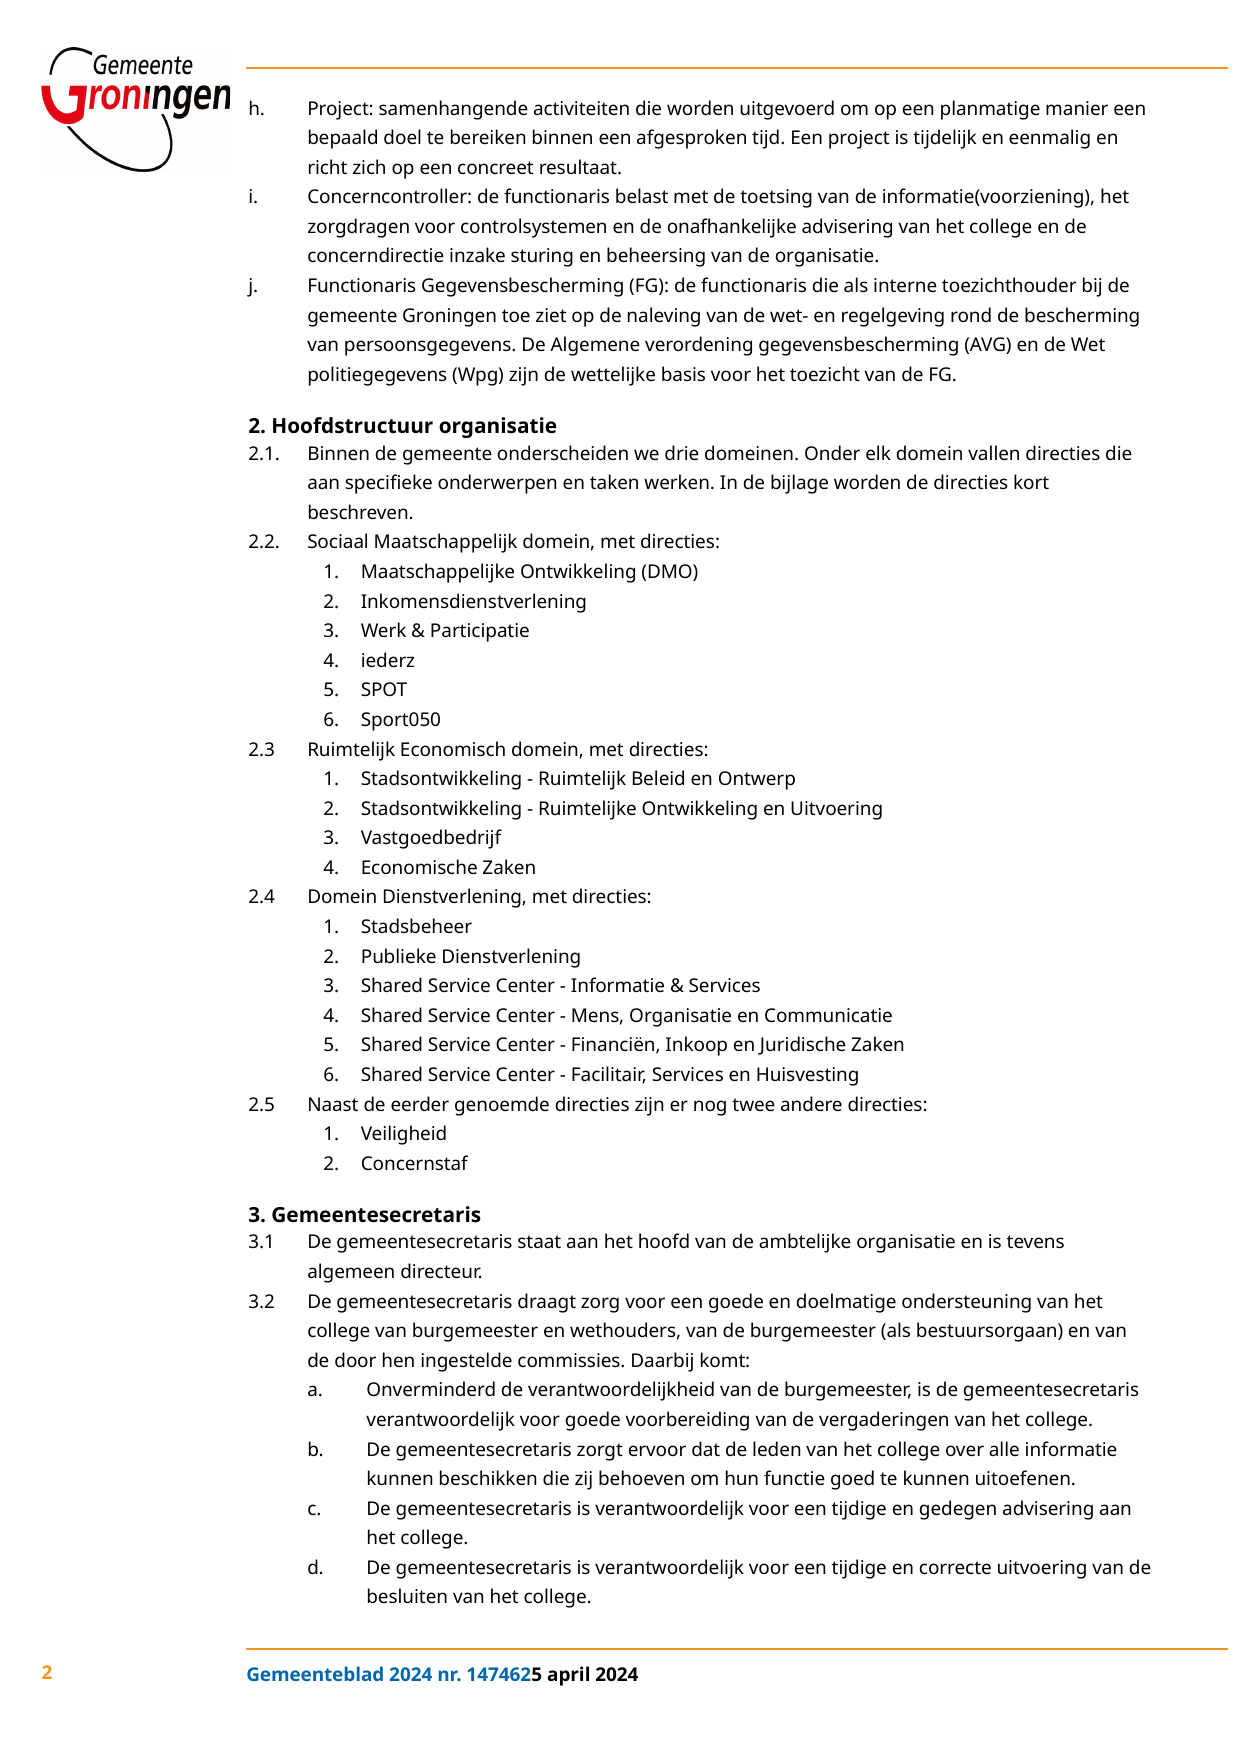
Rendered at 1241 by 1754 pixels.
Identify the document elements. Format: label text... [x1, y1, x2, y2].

list Werk & Participatie [323, 617, 1152, 643]
list Onverminderd de verantwoordelijkheid van de burgemeester, is de gemeentesecretaris verantwoordelijk voor goede voorbereiding van de vergaderingen van het college. [307, 1377, 1152, 1432]
list Project: samenhangende activiteiten die worden uitgevoerd om op een planmatige manier een bepaald doel te bereiken binnen een afgesproken tijd. Een project is tijdelijk en eenmalig en richt zich op een concreet resultaat. [248, 95, 1152, 180]
list Shared Service Center - Mens, Organisatie en Communicatie [323, 1002, 1152, 1028]
list De gemeentesecretaris draagt zorg voor een goede en doelmatige ondersteuning van het college van burgemeester en wethouders, van de burgemeester (als bestuursorgaan) en van de door hen ingestelde commissies. Daarbij komt: [248, 1288, 1152, 1373]
list Veiligheid [323, 1120, 1152, 1146]
list Sociaal Maatschappelijk domein, met directies: [248, 529, 1152, 554]
list Maatschappelijke Ontwikkeling (DMO) [323, 558, 1152, 584]
text 2. Hoofdstructuur organisatie [248, 411, 1152, 440]
picture [41, 47, 231, 172]
list Stadsontwikkeling - Ruimtelijk Beleid en Ontwerp [323, 765, 1152, 791]
list Stadsbeheer [323, 913, 1152, 939]
list Stadsontwikkeling - Ruimtelijke Ontwikkeling en Uitvoering [323, 795, 1152, 821]
list De gemeentesecretaris is verantwoordelijk voor een tijdige en correcte uitvoering van de besluiten van het college. [307, 1554, 1152, 1609]
text 3. Gemeentesecretaris [248, 1200, 1152, 1229]
list Shared Service Center - Financiën, Inkoop en Juridische Zaken [323, 1032, 1152, 1057]
list Functionaris Gegevensbescherming (FG): de functionaris die als interne toezichthouder bij de gemeente Groningen toe ziet op de naleving van de wet- en regelgeving rond de bescherming van persoonsgegevens. De Algemene verordening gegevensbescherming (AVG) en de Wet politiegegevens (Wpg) zijn de wettelijke basis voor het toezicht van de FG. [248, 272, 1152, 387]
list De gemeentesecretaris staat aan het hoofd van de ambtelijke organisatie en is tevens algemeen directeur. [248, 1229, 1152, 1284]
list Economische Zaken [323, 854, 1152, 880]
list SPOT [323, 677, 1152, 702]
list Concerncontroller: de functionaris belast met de toetsing van de informatie(voorziening), het zorgdragen voor controlsystemen en de onafhankelijke advisering van het college en de concerndirectie inzake sturing en beheersing van de organisatie. [248, 183, 1152, 268]
list iederz [323, 647, 1152, 673]
list Shared Service Center - Facilitair, Services en Huisvesting [323, 1061, 1152, 1087]
list Inkomensdienstverlening [323, 588, 1152, 613]
list Concernstaf [323, 1150, 1152, 1176]
list Binnen de gemeente onderscheiden we drie domeinen. Onder elk domein vallen directies die aan specifieke onderwerpen en taken werken. In de bijlage worden de directies kort beschreven. [248, 440, 1152, 525]
list Naast de eerder genoemde directies zijn er nog twee andere directies: [248, 1091, 1152, 1116]
list Publieke Dienstverlening [323, 943, 1152, 968]
list Sport050 [323, 706, 1152, 732]
list De gemeentesecretaris is verantwoordelijk voor een tijdige en gedegen advisering aan het college. [307, 1495, 1152, 1550]
list Shared Service Center - Informatie & Services [323, 972, 1152, 998]
list Domein Dienstverlening, met directies: [248, 884, 1152, 909]
list De gemeentesecretaris zorgt ervoor dat de leden van het college over alle informatie kunnen beschikken die zij behoeven om hun functie goed te kunnen uitoefenen. [307, 1436, 1152, 1491]
list Vastgoedbedrijf [323, 824, 1152, 850]
list Ruimtelijk Economisch domein, met directies: [248, 736, 1152, 761]
